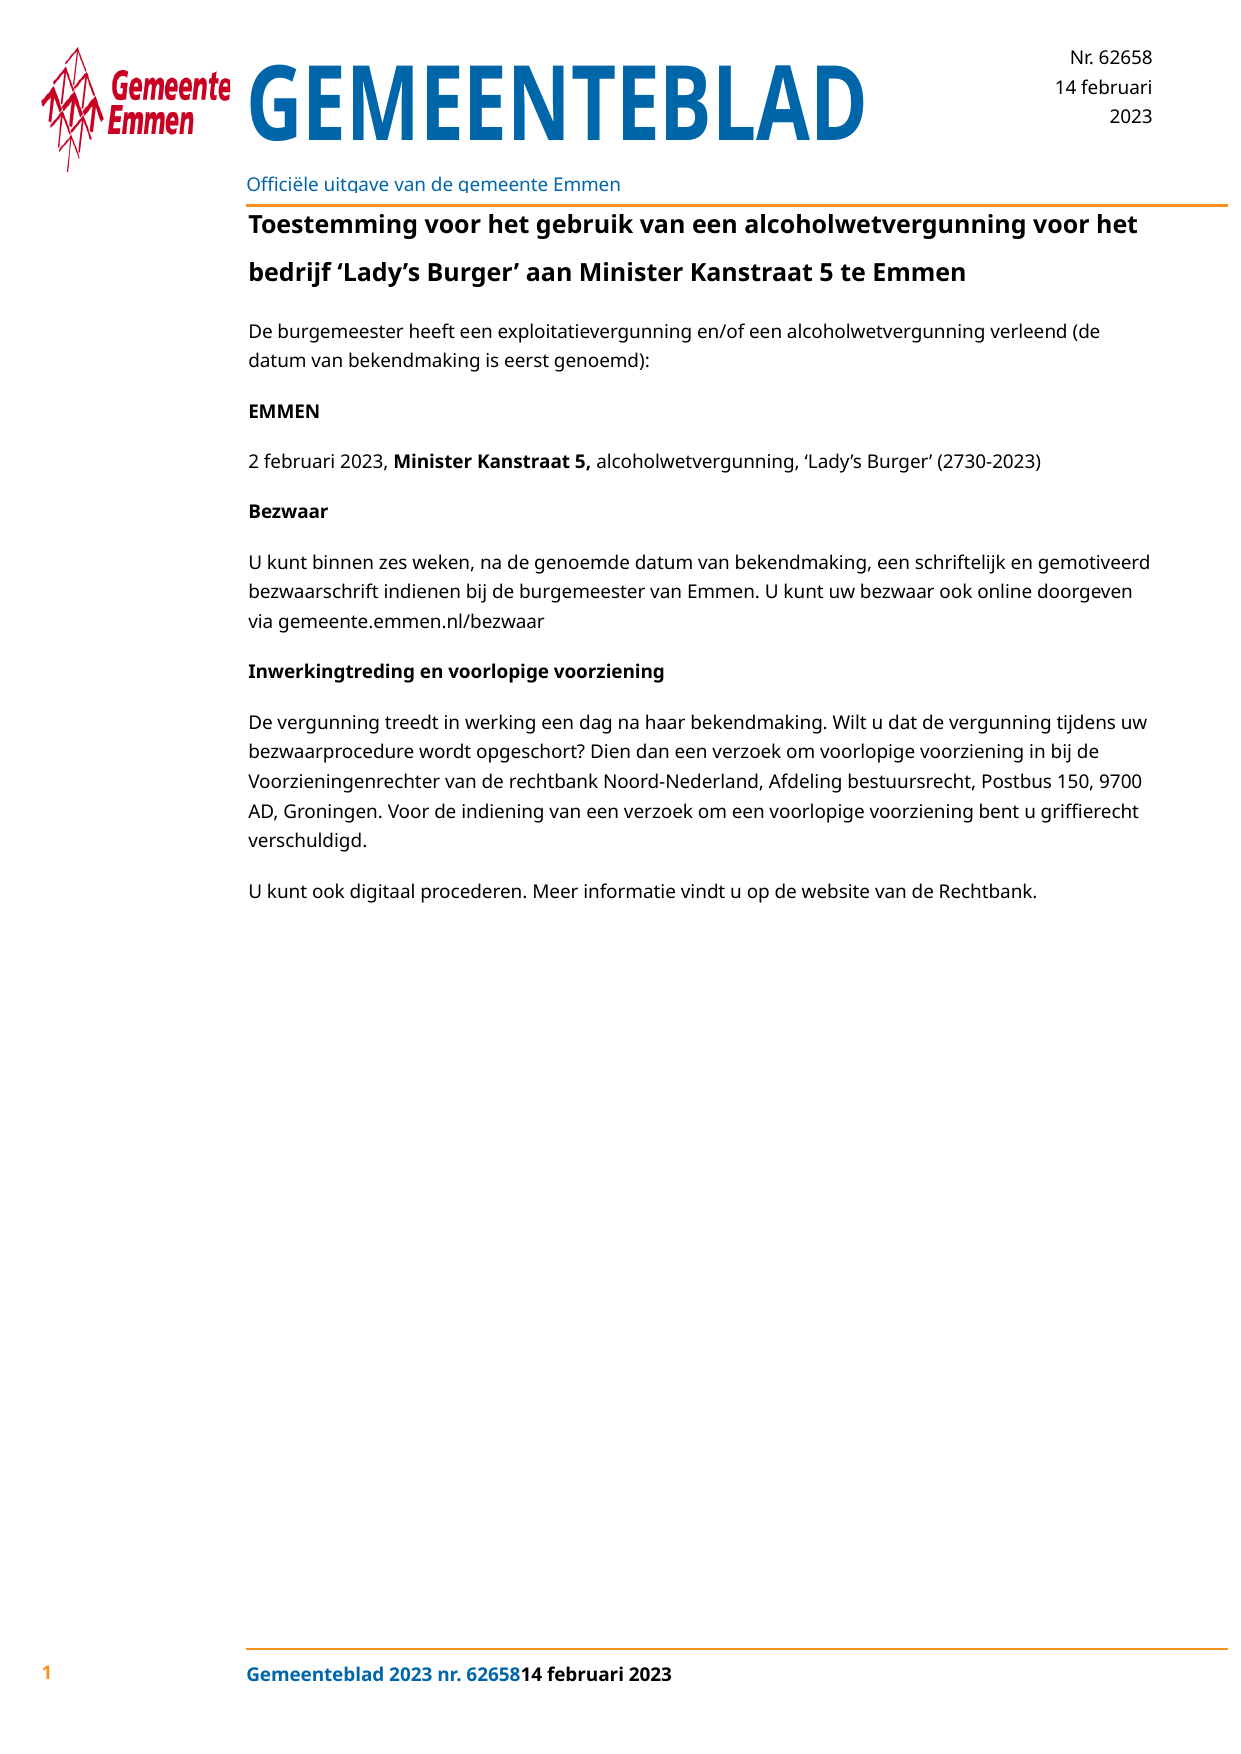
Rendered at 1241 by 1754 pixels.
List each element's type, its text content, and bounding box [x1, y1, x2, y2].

text Toestemming voor het gebruik van een alcoholwetvergunning voor het bedrijf ‘Lady’s Burger’ aan Minister Kanstraat 5 te Emmen [248, 207, 1152, 288]
text 2 februari 2023, Minister Kanstraat 5, alcoholwetvergunning, ‘Lady’s Burger’ (2730-2023) [248, 448, 1152, 474]
picture [41, 47, 231, 172]
text U kunt binnen zes weken, na de genoemde datum van bekendmaking, een schriftelijk en gemotiveerd bezwaarschrift indienen bij de burgemeester van Emmen. U kunt uw bezwaar ook online doorgeven via gemeente.emmen.nl/bezwaar [248, 549, 1152, 634]
text EMMEN [248, 398, 1152, 424]
text De vergunning treedt in werking een dag na haar bekendmaking. Wilt u dat de vergunning tijdens uw bezwaarprocedure wordt opgeschort? Dien dan een verzoek om voorlopige voorziening in bij de Voorzieningenrechter van de rechtbank Noord-Nederland, Afdeling bestuursrecht, Postbus 150, 9700 AD, Groningen. Voor de indiening van een verzoek om een voorlopige voorziening bent u griffierecht verschuldigd. [248, 709, 1152, 853]
text De burgemeester heeft een exploitatievergunning en/of een alcoholwetvergunning verleend (de datum van bekendmaking is eerst genoemd): [248, 318, 1152, 373]
text U kunt ook digitaal procederen. Meer informatie vindt u op de website van de Rechtbank. [248, 878, 1152, 904]
text Inwerkingtreding en voorlopige voorziening [248, 659, 1152, 684]
text Bezwaar [248, 499, 1152, 524]
